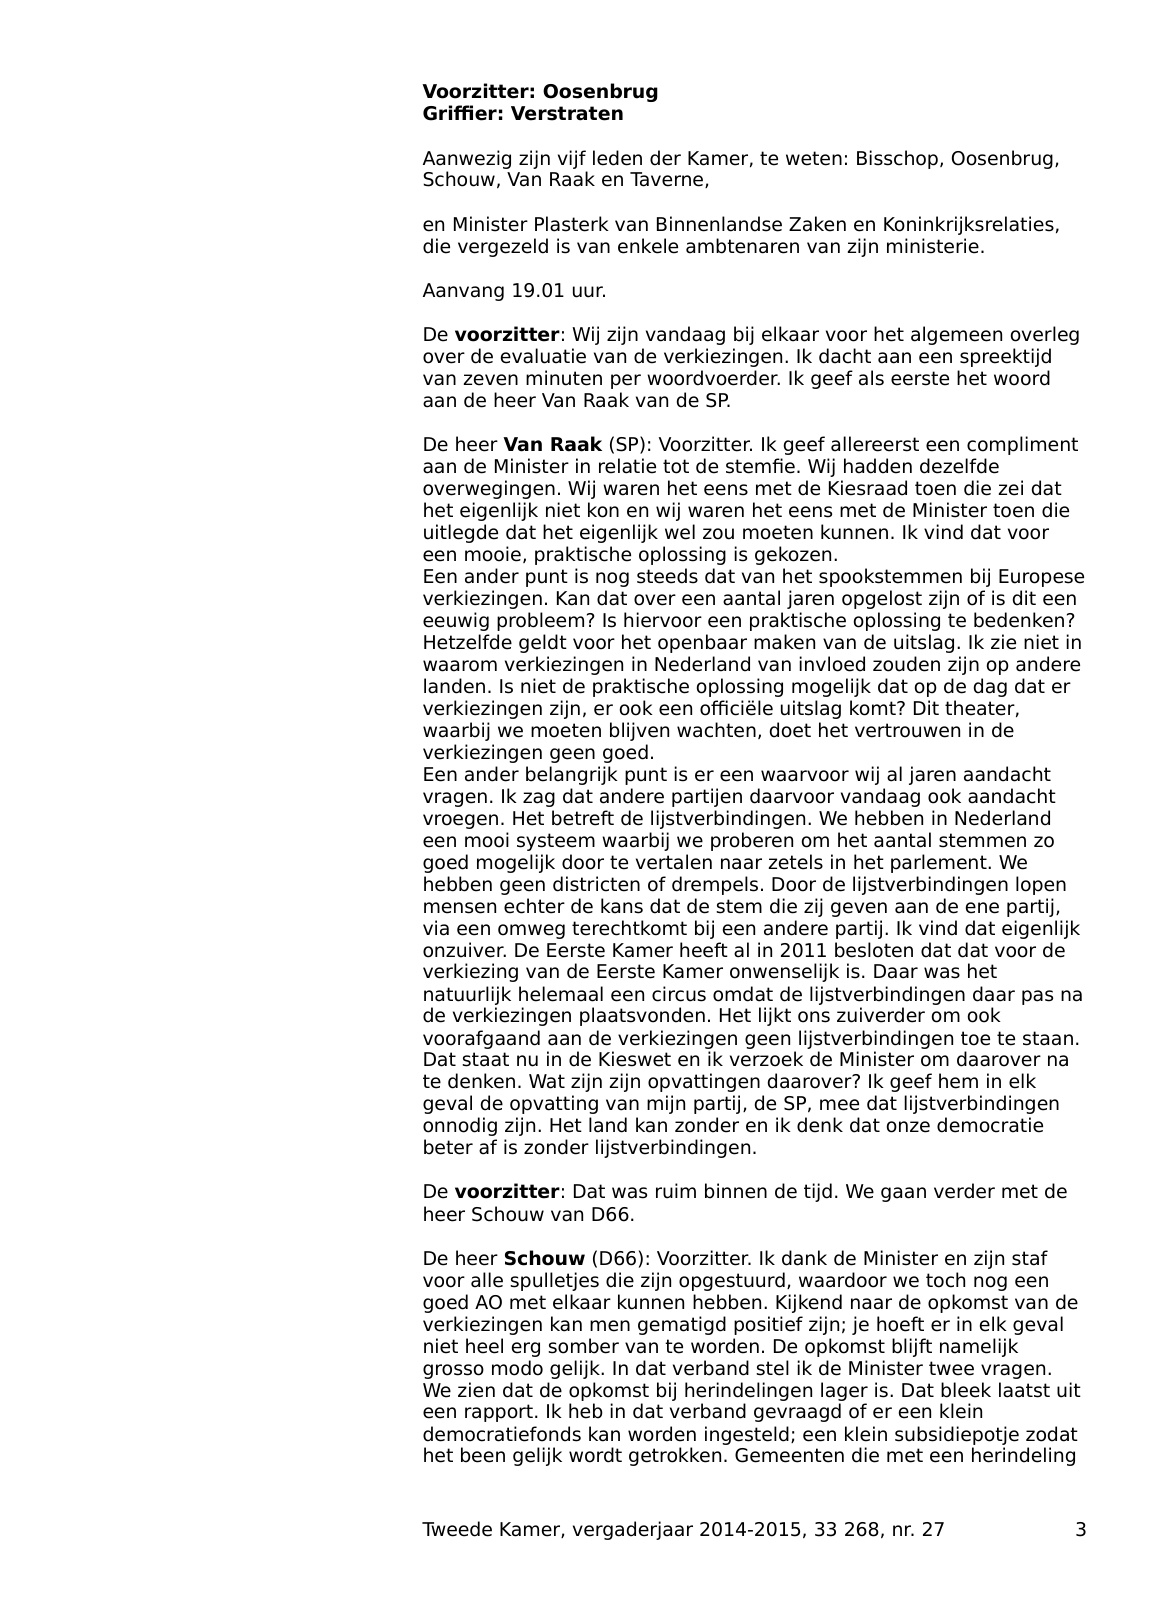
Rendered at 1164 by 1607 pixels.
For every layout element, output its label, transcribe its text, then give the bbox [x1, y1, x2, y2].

text De voorzitter: Wij zijn vandaag bij elkaar voor het algemeen overleg over de evaluatie van de verkiezingen. Ik dacht aan een spreektijd van zeven minuten per woordvoerder. Ik geef als eerste het woord aan de heer Van Raak van de SP. [422, 324, 1087, 412]
text en Minister Plasterk van Binnenlandse Zaken en Koninkrijksrelaties, die vergezeld is van enkele ambtenaren van zijn ministerie. [422, 213, 1087, 257]
text De voorzitter: Dat was ruim binnen de tijd. We gaan verder met de heer Schouw van D66. [422, 1181, 1087, 1225]
text Aanwezig zijn vijf leden der Kamer, te weten: Bisschop, Oosenbrug, Schouw, Van Raak en Taverne, [422, 147, 1087, 191]
text Voorzitter: Oosenbrug [422, 81, 1087, 103]
text De heer Van Raak (SP): Voorzitter. Ik geef allereerst een compliment aan de Minister in relatie tot de stemfie. Wij hadden dezelfde overwegingen. Wij waren het eens met de Kiesraad toen die zei dat het eigenlijk niet kon en wij waren het eens met de Minister toen die uitlegde dat het eigenlijk wel zou moeten kunnen. Ik vind dat voor een mooie, praktische oplossing is gekozen. [422, 434, 1087, 566]
text Griffier: Verstraten [422, 103, 1087, 125]
text Een ander belangrijk punt is er een waarvoor wij al jaren aandacht vragen. Ik zag dat andere partijen daarvoor vandaag ook aandacht vroegen. Het betreft de lijstverbindingen. We hebben in Nederland een mooi systeem waarbij we proberen om het aantal stemmen zo goed mogelijk door te vertalen naar zetels in het parlement. We hebben geen districten of drempels. Door de lijstverbindingen lopen mensen echter de kans dat de stem die zij geven aan de ene partij, via een omweg terechtkomt bij een andere partij. Ik vind dat eigenlijk onzuiver. De Eerste Kamer heeft al in 2011 besloten dat dat voor de verkiezing van de Eerste Kamer onwenselijk is. Daar was het natuurlijk helemaal een circus omdat de lijstverbindingen daar pas na de verkiezingen plaatsvonden. Het lijkt ons zuiverder om ook voorafgaand aan de verkiezingen geen lijstverbindingen toe te staan. Dat staat nu in de Kieswet en ik verzoek de Minister om daarover na te denken. Wat zijn zijn opvattingen daarover? Ik geef hem in elk geval de opvatting van mijn partij, de SP, mee dat lijstverbindingen onnodig zijn. Het land kan zonder en ik denk dat onze democratie beter af is zonder lijstverbindingen. [422, 764, 1087, 1159]
text Een ander punt is nog steeds dat van het spookstemmen bij Europese verkiezingen. Kan dat over een aantal jaren opgelost zijn of is dit een eeuwig probleem? Is hiervoor een praktische oplossing te bedenken? Hetzelfde geldt voor het openbaar maken van de uitslag. Ik zie niet in waarom verkiezingen in Nederland van invloed zouden zijn op andere landen. Is niet de praktische oplossing mogelijk dat op de dag dat er verkiezingen zijn, er ook een officiële uitslag komt? Dit theater, waarbij we moeten blijven wachten, doet het vertrouwen in de verkiezingen geen goed. [422, 566, 1087, 764]
text Aanvang 19.01 uur. [422, 280, 1087, 302]
text De heer Schouw (D66): Voorzitter. Ik dank de Minister en zijn staf voor alle spulletjes die zijn opgestuurd, waardoor we toch nog een goed AO met elkaar kunnen hebben. Kijkend naar de opkomst van de verkiezingen kan men gematigd positief zijn; je hoeft er in elk geval niet heel erg somber van te worden. De opkomst blijft namelijk grosso modo gelijk. In dat verband stel ik de Minister twee vragen. We zien dat de opkomst bij herindelingen lager is. Dat bleek laatst uit een rapport. Ik heb in dat verband gevraagd of er een klein democratiefonds kan worden ingesteld; een klein subsidiepotje zodat het been gelijk wordt getrokken. Gemeenten die met een herindeling [422, 1248, 1087, 1467]
